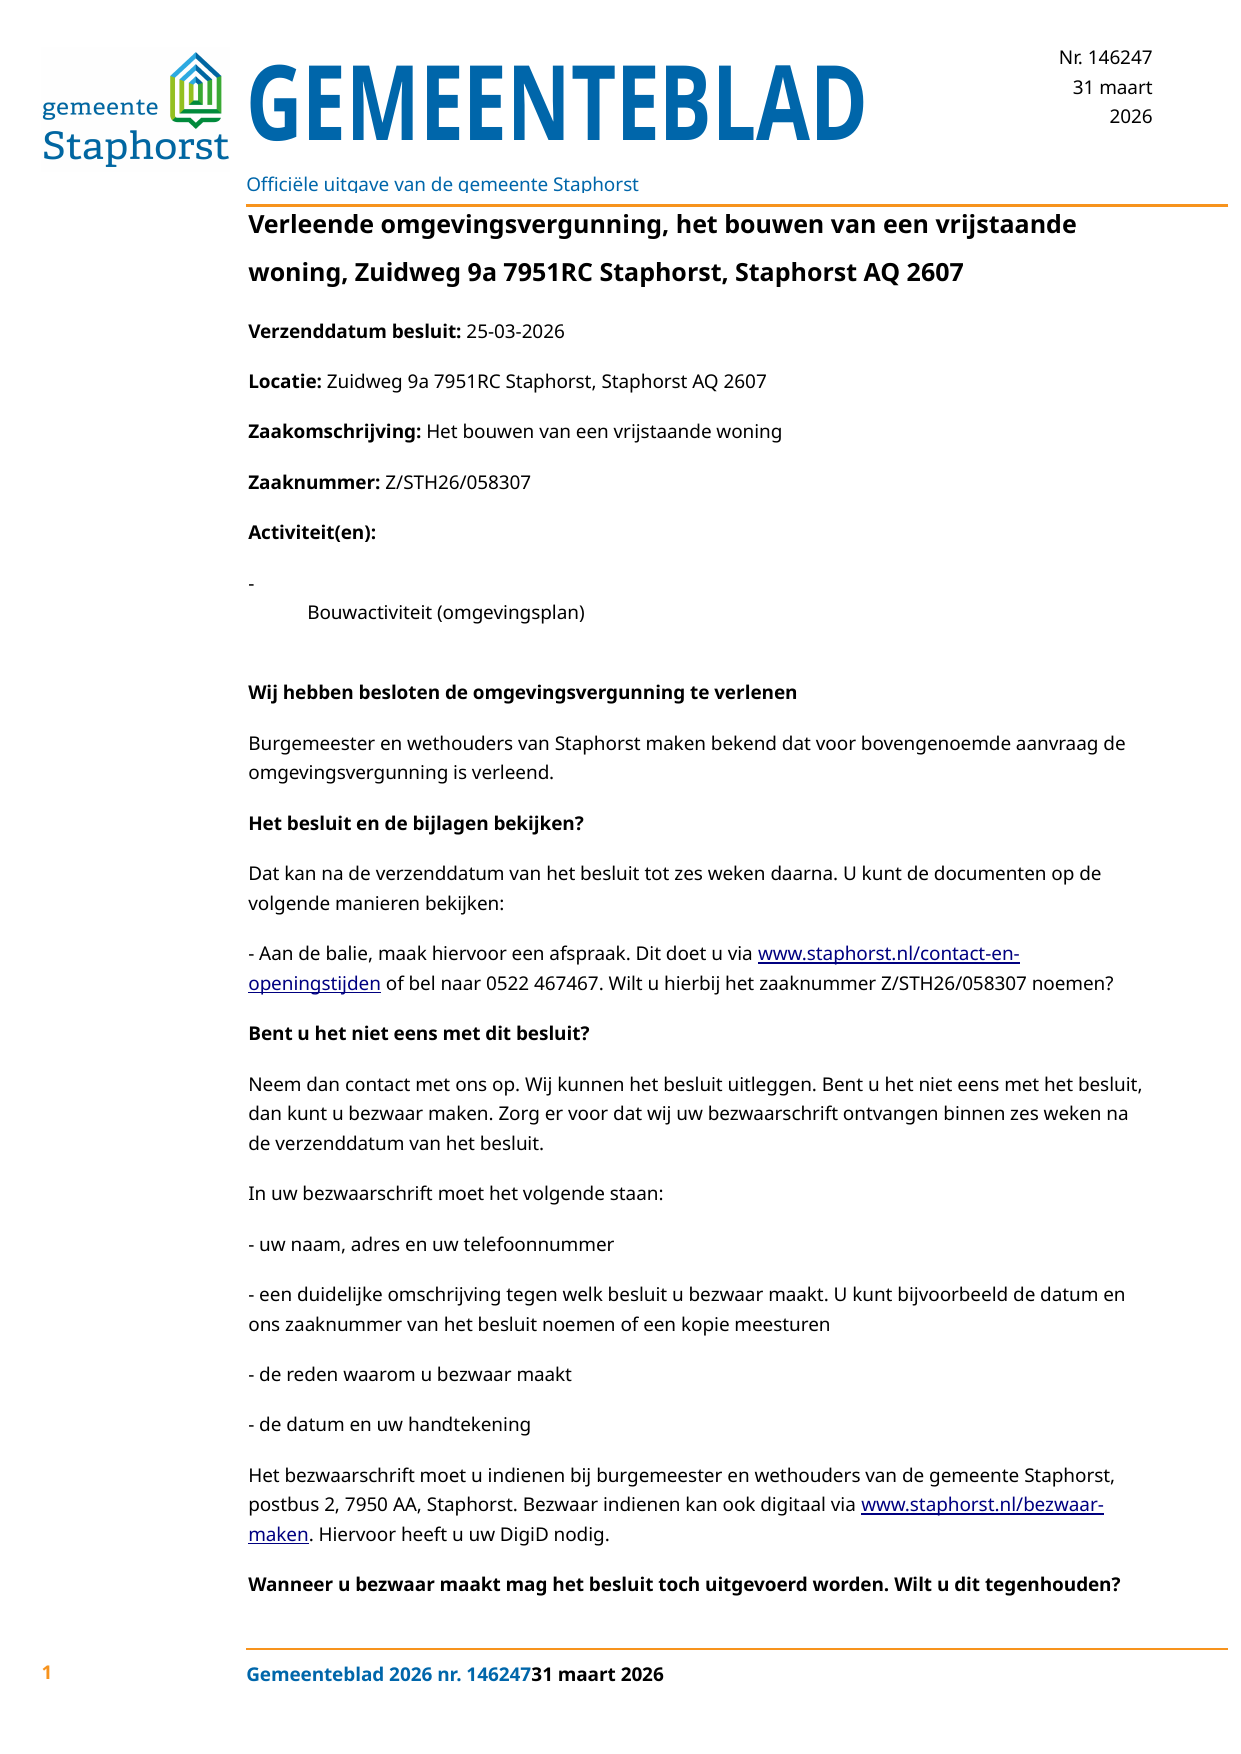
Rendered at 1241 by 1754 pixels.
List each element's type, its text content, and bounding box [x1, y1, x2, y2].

text Zaakomschrijving: Het bouwen van een vrijstaande woning [248, 419, 1152, 444]
text - de reden waarom u bezwaar maakt [248, 1361, 1152, 1387]
text - uw naam, adres en uw telefoonnummer [248, 1231, 1152, 1257]
text Het besluit en de bijlagen bekijken? [248, 810, 1152, 836]
text Bent u het niet eens met dit besluit? [248, 1020, 1152, 1046]
text - de datum en uw handtekening [248, 1412, 1152, 1437]
text Verzenddatum besluit: 25-03-2026 [248, 318, 1152, 344]
text Zaaknummer: Z/STH26/058307 [248, 469, 1152, 495]
text Neem dan contact met ons op. Wij kunnen het besluit uitleggen. Bent u het niet eens met het besluit, dan kunt u bezwaar maken. Zorg er voor dat wij uw bezwaarschrift ontvangen binnen zes weken na de verzenddatum van het besluit. [248, 1071, 1152, 1156]
text Activiteit(en): [248, 519, 1152, 545]
text Locatie: Zuidweg 9a 7951RC Staphorst, Staphorst AQ 2607 [248, 368, 1152, 394]
text Burgemeester en wethouders van Staphorst maken bekend dat voor bovengenoemde aanvraag de omgevingsvergunning is verleend. [248, 730, 1152, 785]
text Het bezwaarschrift moet u indienen bij burgemeester en wethouders van de gemeente Staphorst, postbus 2, 7950 AA, Staphorst. Bezwaar indienen kan ook digitaal via www.staphorst.nl/bezwaar-maken. Hiervoor heeft u uw DigiD nodig. [248, 1462, 1152, 1547]
picture [41, 47, 231, 172]
text - een duidelijke omschrijving tegen welk besluit u bezwaar maakt. U kunt bijvoorbeeld de datum en ons zaaknummer van het besluit noemen of een kopie meesturen [248, 1281, 1152, 1337]
text In uw bezwaarschrift moet het volgende staan: [248, 1180, 1152, 1206]
text - Aan de balie, maak hiervoor een afspraak. Dit doet u via www.staphorst.nl/contact-en-openingstijden of bel naar 0522 467467. Wilt u hierbij het zaaknummer Z/STH26/058307 noemen? [248, 940, 1152, 996]
text Wij hebben besloten de omgevingsvergunning te verlenen [248, 679, 1152, 705]
list Bouwactiviteit (omgevingsplan) [248, 599, 1152, 625]
text Wanneer u bezwaar maakt mag het besluit toch uitgevoerd worden. Wilt u dit tegenhouden? [248, 1572, 1152, 1597]
text Dat kan na de verzenddatum van het besluit tot zes weken daarna. U kunt de documenten op de volgende manieren bekijken: [248, 860, 1152, 916]
text Verleende omgevingsvergunning, het bouwen van een vrijstaande woning, Zuidweg 9a 7951RC Staphorst, Staphorst AQ 2607 [248, 207, 1152, 288]
